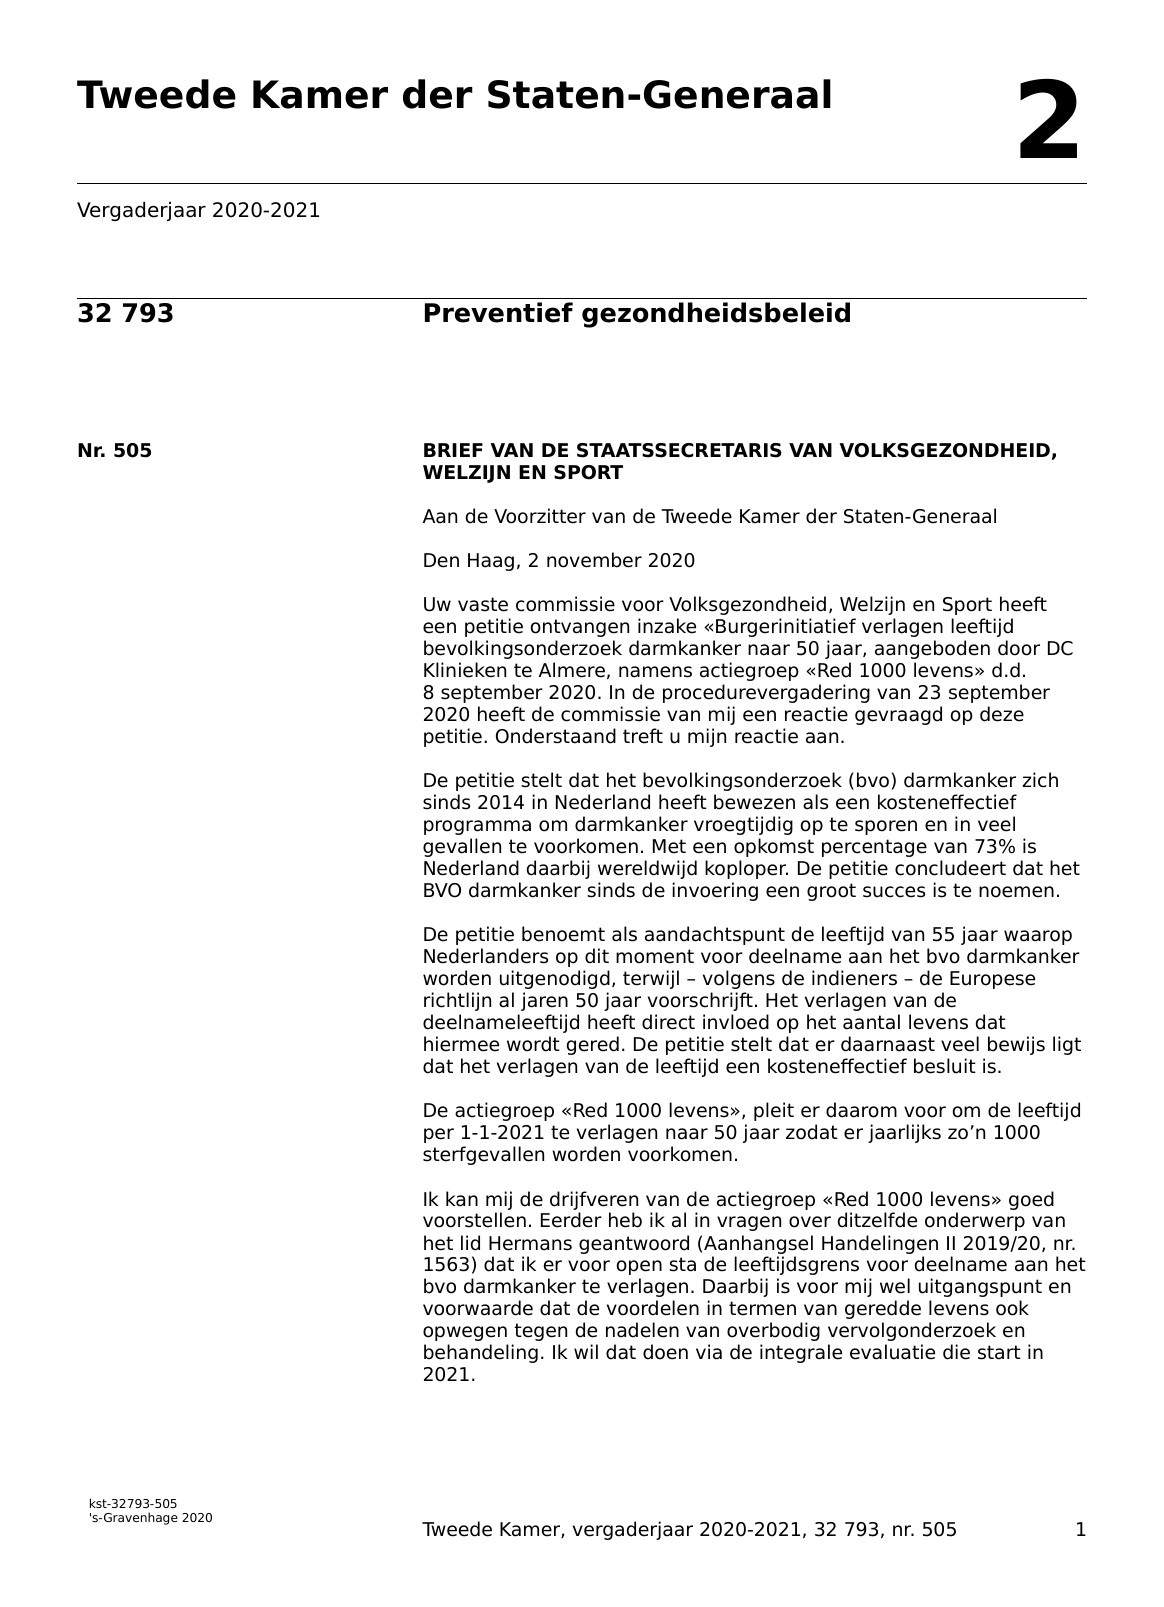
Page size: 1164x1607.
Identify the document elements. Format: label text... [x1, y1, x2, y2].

text Aan de Voorzitter van de Tweede Kamer der Staten-Generaal [422, 506, 1087, 528]
text De actiegroep «Red 1000 levens», pleit er daarom voor om de leeftijd per 1-1-2021 te verlagen naar 50 jaar zodat er jaarlijks zo’n 1000 sterfgevallen worden voorkomen. [422, 1100, 1087, 1166]
text Den Haag, 2 november 2020 [422, 550, 1087, 572]
text 's-Gravenhage 2020 [88, 1511, 323, 1525]
table_header 2 [886, 59, 1087, 183]
subtitle 32 793 Preventief gezondheidsbeleid [77, 299, 1087, 329]
table_cell Vergaderjaar 2020-2021 [77, 184, 1087, 298]
text Uw vaste commissie voor Volksgezondheid, Welzijn en Sport heeft een petitie ontvangen inzake «Burgerinitiatief verlagen leeftijd bevolkingsonderzoek darmkanker naar 50 jaar, aangeboden door DC Klinieken te Almere, namens actiegroep «Red 1000 levens» d.d. 8 september 2020. In de procedurevergadering van 23 september 2020 heeft de commissie van mij een reactie gevraagd op deze petitie. Onderstaand treft u mijn reactie aan. [422, 594, 1087, 748]
subtitle Nr. 505 BRIEF VAN DE STAATSSECRETARIS VAN VOLKSGEZONDHEID, WELZIJN EN SPORT [77, 440, 1087, 484]
text De petitie stelt dat het bevolkingsonderzoek (bvo) darmkanker zich sinds 2014 in Nederland heeft bewezen als een kosteneffectief programma om darmkanker vroegtijdig op te sporen en in veel gevallen te voorkomen. Met een opkomst percentage van 73% is Nederland daarbij wereldwijd koploper. De petitie concludeert dat het BVO darmkanker sinds de invoering een groot succes is te noemen. [422, 770, 1087, 902]
text Ik kan mij de drijfveren van de actiegroep «Red 1000 levens» goed voorstellen. Eerder heb ik al in vragen over ditzelfde onderwerp van het lid Hermans geantwoord (Aanhangsel Handelingen II 2019/20, nr. 1563) dat ik er voor open sta de leeftijdsgrens voor deelname aan het bvo darmkanker te verlagen. Daarbij is voor mij wel uitgangspunt en voorwaarde dat de voordelen in termen van geredde levens ook opwegen tegen de nadelen van overbodig vervolgonderzoek en behandeling. Ik wil dat doen via de integrale evaluatie die start in 2021. [422, 1188, 1087, 1386]
text kst-32793-505 [88, 1497, 323, 1511]
text De petitie benoemt als aandachtspunt de leeftijd van 55 jaar waarop Nederlanders op dit moment voor deelname aan het bvo darmkanker worden uitgenodigd, terwijl – volgens de indieners – de Europese richtlijn al jaren 50 jaar voorschrijft. Het verlagen van de deelnameleeftijd heeft direct invloed op het aantal levens dat hiermee wordt gered. De petitie stelt dat er daarnaast veel bewijs ligt dat het verlagen van de leeftijd een kosteneffectief besluit is. [422, 924, 1087, 1078]
table_header Tweede Kamer der Staten-Generaal [77, 59, 886, 183]
